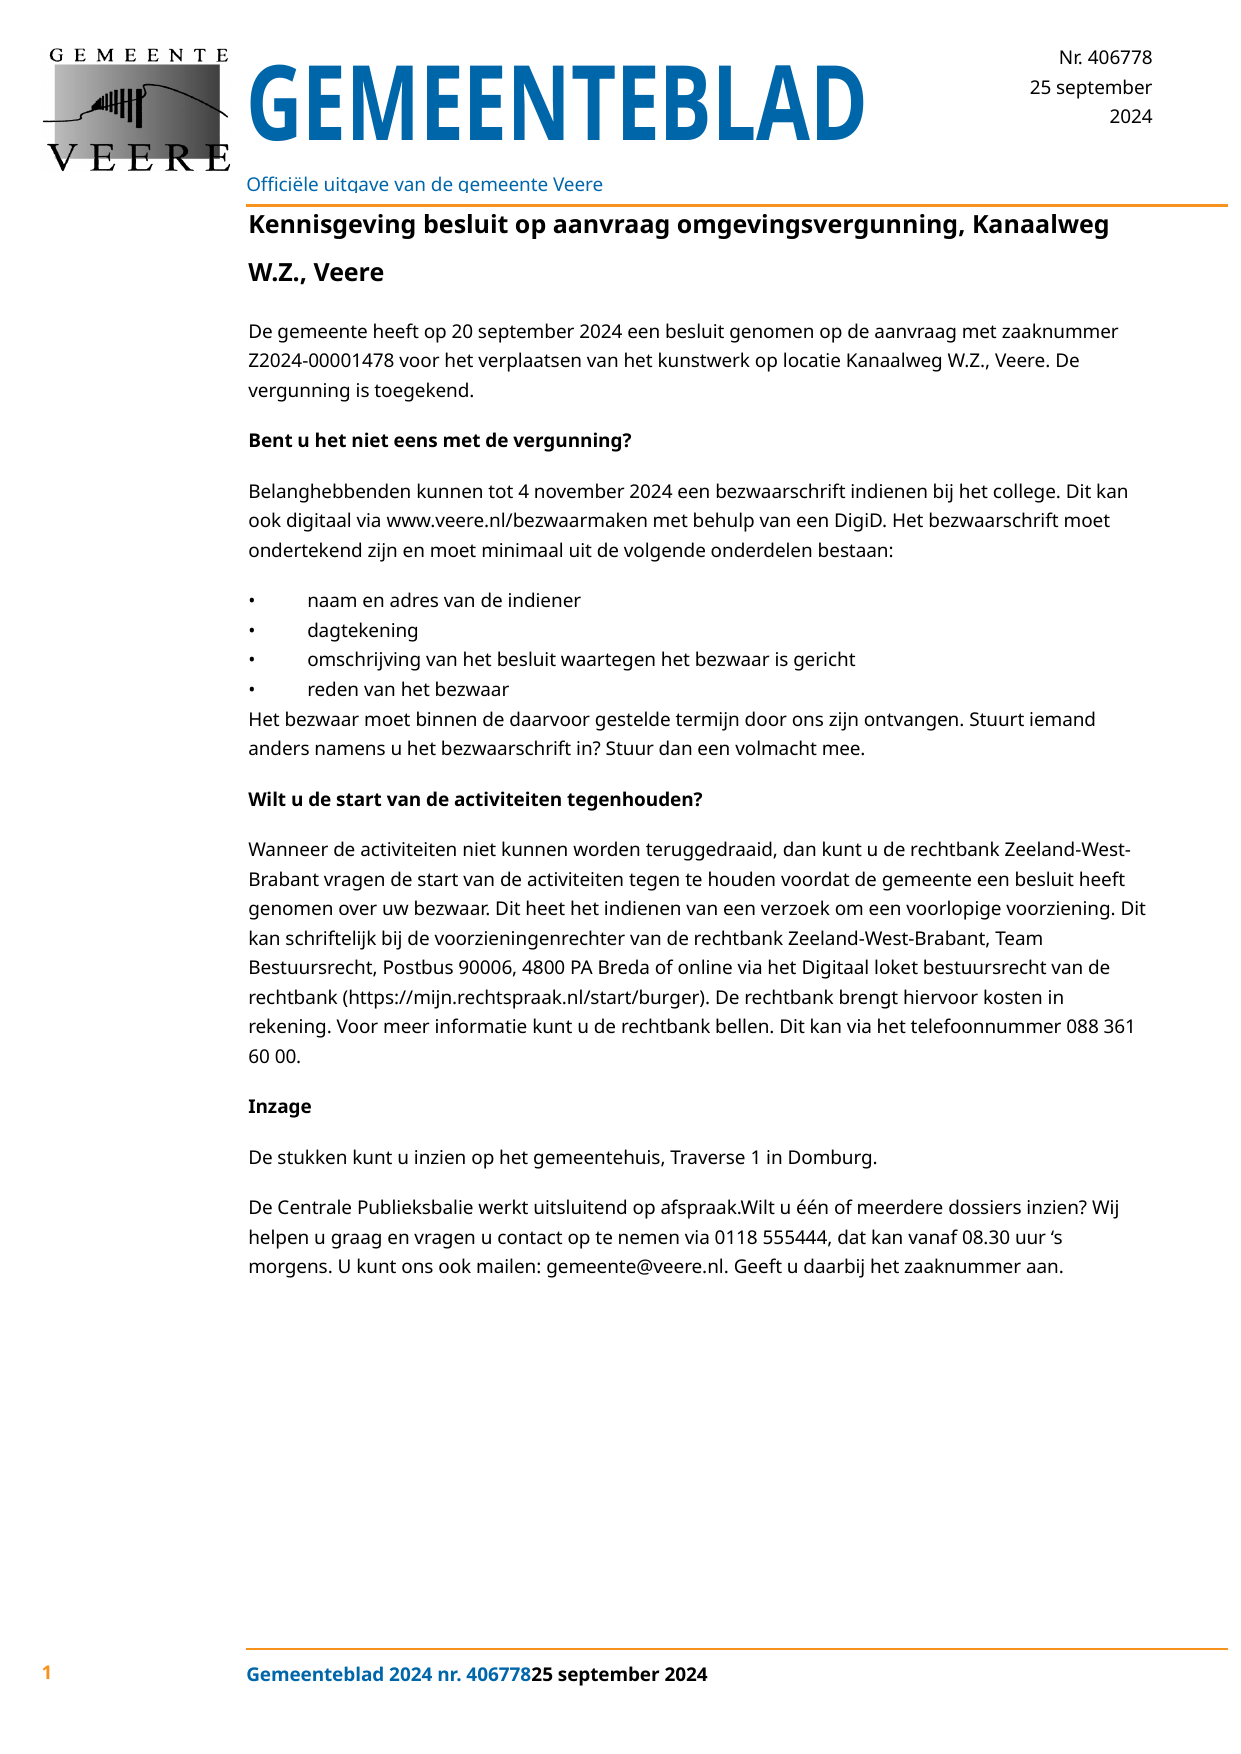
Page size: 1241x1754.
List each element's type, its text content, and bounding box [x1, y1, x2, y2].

text Het bezwaar moet binnen de daarvoor gestelde termijn door ons zijn ontvangen. Stuurt iemand anders namens u het bezwaarschrift in? Stuur dan een volmacht mee. [248, 706, 1152, 761]
text Bent u het niet eens met de vergunning? [248, 427, 1152, 453]
text De gemeente heeft op 20 september 2024 een besluit genomen op de aanvraag met zaaknummer Z2024-00001478 voor het verplaatsen van het kunstwerk op locatie Kanaalweg W.Z., Veere. De vergunning is toegekend. [248, 318, 1152, 403]
list dagtekening [248, 617, 1152, 643]
list naam en adres van de indiener [248, 587, 1152, 613]
text Wilt u de start van de activiteiten tegenhouden? [248, 786, 1152, 812]
text Inzage [248, 1094, 1152, 1119]
text De Centrale Publieksbalie werkt uitsluitend op afspraak.Wilt u één of meerdere dossiers inzien? Wij helpen u graag en vragen u contact op te nemen via 0118 555444, dat kan vanaf 08.30 uur ‘s morgens. U kunt ons ook mailen: gemeente@veere.nl. Geeft u daarbij het zaaknummer aan. [248, 1194, 1152, 1279]
text Belanghebbenden kunnen tot 4 november 2024 een bezwaarschrift indienen bij het college. Dit kan ook digitaal via www.veere.nl/bezwaarmaken met behulp van een DigiD. Het bezwaarschrift moet ondertekend zijn en moet minimaal uit de volgende onderdelen bestaan: [248, 478, 1152, 563]
text De stukken kunt u inzien op het gemeentehuis, Traverse 1 in Domburg. [248, 1144, 1152, 1170]
picture [41, 47, 231, 172]
text Wanneer de activiteiten niet kunnen worden teruggedraaid, dan kunt u de rechtbank Zeeland-West-Brabant vragen de start van de activiteiten tegen te houden voordat de gemeente een besluit heeft genomen over uw bezwaar. Dit heet het indienen van een verzoek om een voorlopige voorziening. Dit kan schriftelijk bij de voorzieningenrechter van de rechtbank Zeeland-West-Brabant, Team Bestuursrecht, Postbus 90006, 4800 PA Breda of online via het Digitaal loket bestuursrecht van de rechtbank (https://mijn.rechtspraak.nl/start/burger). De rechtbank brengt hiervoor kosten in rekening. Voor meer informatie kunt u de rechtbank bellen. Dit kan via het telefoonnummer 088 361 60 00. [248, 836, 1152, 1069]
list reden van het bezwaar [248, 676, 1152, 702]
list omschrijving van het besluit waartegen het bezwaar is gericht [248, 647, 1152, 672]
text Kennisgeving besluit op aanvraag omgevingsvergunning, Kanaalweg W.Z., Veere [248, 207, 1152, 288]
